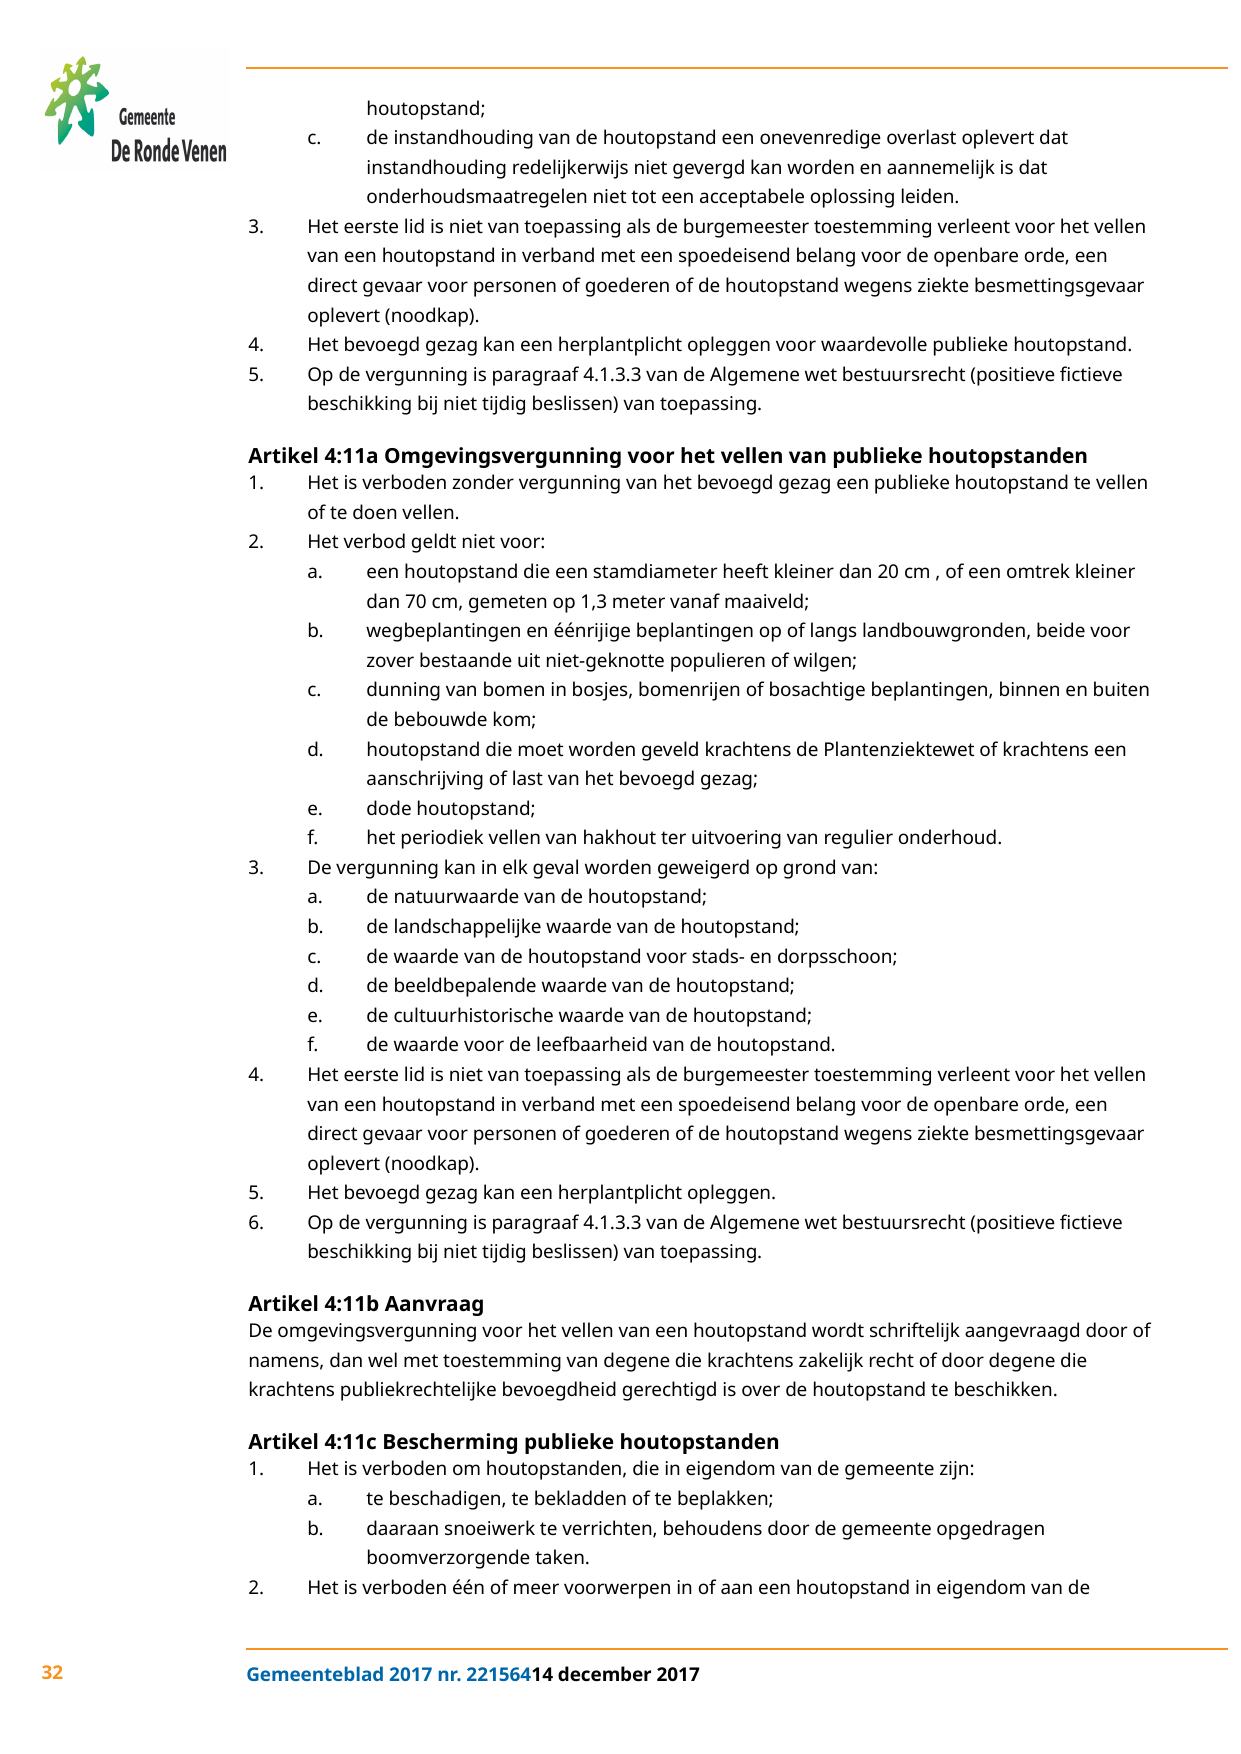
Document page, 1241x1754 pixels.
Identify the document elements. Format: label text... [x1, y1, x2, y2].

list houtopstand; [307, 95, 1152, 121]
list de beeldbepalende waarde van de houtopstand; [307, 972, 1152, 998]
list Het is verboden één of meer voorwerpen in of aan een houtopstand in eigendom van de [248, 1574, 1152, 1599]
list Het verbod geldt niet voor: [248, 529, 1152, 554]
text De omgevingsvergunning voor het vellen van een houtopstand wordt schriftelijk aangevraagd door of namens, dan wel met toestemming van degene die krachtens zakelijk recht of door degene die krachtens publiekrechtelijke bevoegdheid gerechtigd is over de houtopstand te beschikken. [248, 1317, 1152, 1402]
list de instandhouding van de houtopstand een onevenredige overlast oplevert dat instandhouding redelijkerwijs niet gevergd kan worden en aannemelijk is dat onderhoudsmaatregelen niet tot een acceptabele oplossing leiden. [307, 124, 1152, 209]
picture [41, 47, 231, 172]
list de cultuurhistorische waarde van de houtopstand; [307, 1002, 1152, 1028]
list de landschappelijke waarde van de houtopstand; [307, 913, 1152, 939]
list de waarde van de houtopstand voor stads- en dorpsschoon; [307, 943, 1152, 968]
list daaraan snoeiwerk te verrichten, behoudens door de gemeente opgedragen boomverzorgende taken. [307, 1515, 1152, 1570]
text Artikel 4:11a Omgevingsvergunning voor het vellen van publieke houtopstanden [248, 441, 1152, 469]
list Op de vergunning is paragraaf 4.1.3.3 van de Algemene wet bestuursrecht (positieve fictieve beschikking bij niet tijdig beslissen) van toepassing. [248, 1209, 1152, 1264]
text Artikel 4:11c Bescherming publieke houtopstanden [248, 1427, 1152, 1456]
list dunning van bomen in bosjes, bomenrijen of bosachtige beplantingen, binnen en buiten de bebouwde kom; [307, 677, 1152, 732]
list Het bevoegd gezag kan een herplantplicht opleggen voor waardevolle publieke houtopstand. [248, 331, 1152, 357]
list te beschadigen, te bekladden of te beplakken; [307, 1485, 1152, 1511]
list een houtopstand die een stamdiameter heeft kleiner dan 20 cm , of een omtrek kleiner dan 70 cm, gemeten op 1,3 meter vanaf maaiveld; [307, 558, 1152, 613]
list Het is verboden om houtopstanden, die in eigendom van de gemeente zijn: [248, 1456, 1152, 1481]
list de natuurwaarde van de houtopstand; [307, 884, 1152, 909]
list houtopstand die moet worden geveld krachtens de Plantenziektewet of krachtens een aanschrijving of last van het bevoegd gezag; [307, 736, 1152, 791]
text Artikel 4:11b Aanvraag [248, 1289, 1152, 1317]
list Het eerste lid is niet van toepassing als de burgemeester toestemming verleent voor het vellen van een houtopstand in verband met een spoedeisend belang voor de openbare orde, een direct gevaar voor personen of goederen of de houtopstand wegens ziekte besmettingsgevaar oplevert (noodkap). [248, 1061, 1152, 1176]
list Op de vergunning is paragraaf 4.1.3.3 van de Algemene wet bestuursrecht (positieve fictieve beschikking bij niet tijdig beslissen) van toepassing. [248, 361, 1152, 416]
list Het eerste lid is niet van toepassing als de burgemeester toestemming verleent voor het vellen van een houtopstand in verband met een spoedeisend belang voor de openbare orde, een direct gevaar voor personen of goederen of de houtopstand wegens ziekte besmettingsgevaar oplevert (noodkap). [248, 213, 1152, 328]
list wegbeplantingen en éénrijige beplantingen op of langs landbouwgronden, beide voor zover bestaande uit niet-geknotte populieren of wilgen; [307, 617, 1152, 673]
list dode houtopstand; [307, 795, 1152, 821]
list De vergunning kan in elk geval worden geweigerd op grond van: [248, 854, 1152, 880]
list Het bevoegd gezag kan een herplantplicht opleggen. [248, 1179, 1152, 1205]
list de waarde voor de leefbaarheid van de houtopstand. [307, 1032, 1152, 1057]
list Het is verboden zonder vergunning van het bevoegd gezag een publieke houtopstand te vellen of te doen vellen. [248, 469, 1152, 525]
list het periodiek vellen van hakhout ter uitvoering van regulier onderhoud. [307, 824, 1152, 850]
